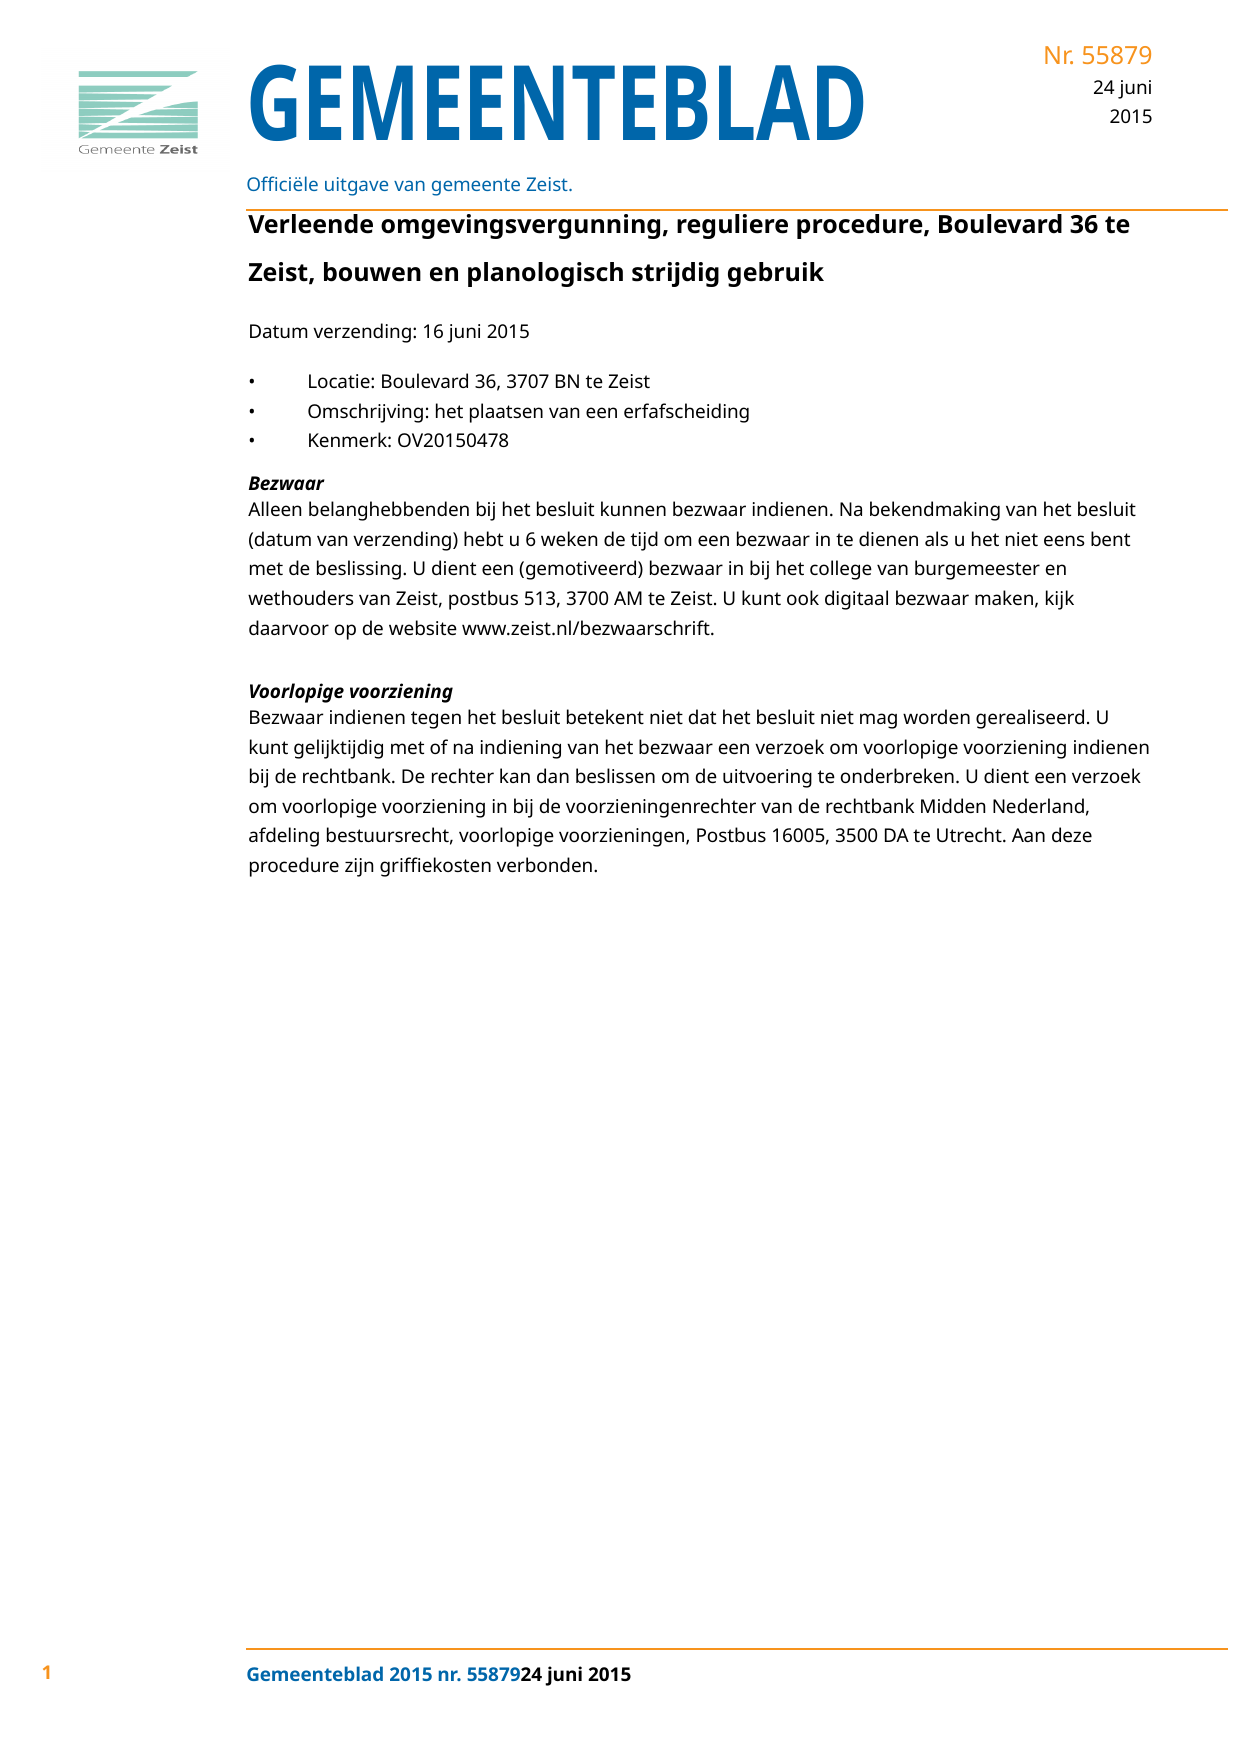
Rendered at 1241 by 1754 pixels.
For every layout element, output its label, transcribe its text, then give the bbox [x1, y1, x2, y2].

list Omschrijving: het plaatsen van een erfafscheiding [248, 398, 1152, 424]
text Alleen belanghebbenden bij het besluit kunnen bezwaar indienen. Na bekendmaking van het besluit (datum van verzending) hebt u 6 weken de tijd om een bezwaar in te dienen als u het niet eens bent met de beslissing. U dient een (gemotiveerd) bezwaar in bij het college van burgemeester en wethouders van Zeist, postbus 513, 3700 AM te Zeist. U kunt ook digitaal bezwaar maken, kijk daarvoor op de website www.zeist.nl/bezwaarschrift. [248, 496, 1152, 640]
text Voorlopige voorziening [248, 679, 1152, 704]
list Kenmerk: OV20150478 [248, 427, 1152, 453]
text Datum verzending: 16 juni 2015 [248, 318, 1152, 344]
text Verleende omgevingsvergunning, reguliere procedure, Boulevard 36 te Zeist, bouwen en planologisch strijdig gebruik [248, 211, 1152, 288]
list Locatie: Boulevard 36, 3707 BN te Zeist [248, 368, 1152, 394]
text Bezwaar indienen tegen het besluit betekent niet dat het besluit niet mag worden gerealiseerd. U kunt gelijktijdig met of na indiening van het bezwaar een verzoek om voorlopige voorziening indienen bij de rechtbank. De rechter kan dan beslissen om de uitvoering te onderbreken. U dient een verzoek om voorlopige voorziening in bij de voorzieningenrechter van de rechtbank Midden Nederland, afdeling bestuursrecht, voorlopige voorzieningen, Postbus 16005, 3500 DA te Utrecht. Aan deze procedure zijn griffiekosten verbonden. [248, 704, 1152, 878]
picture [41, 47, 231, 172]
text Bezwaar [248, 471, 1152, 496]
